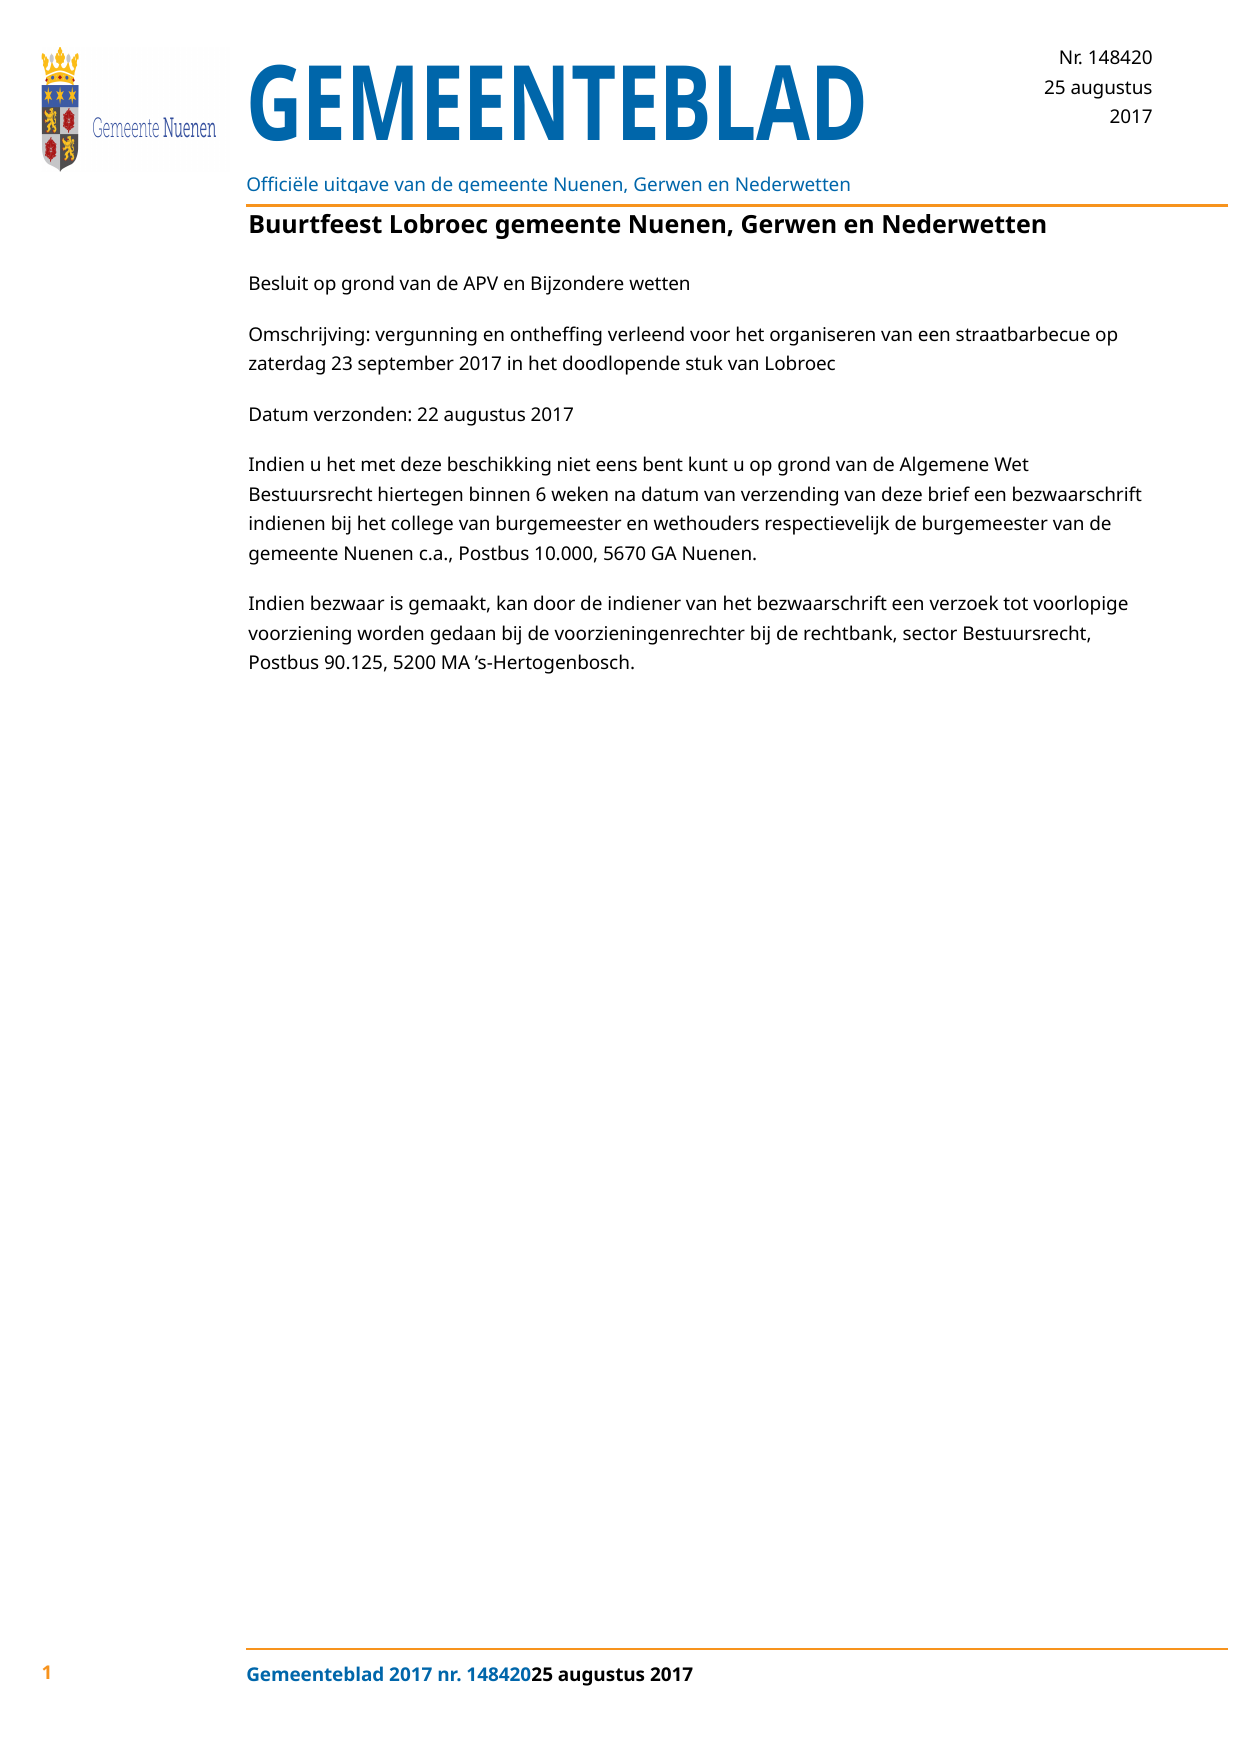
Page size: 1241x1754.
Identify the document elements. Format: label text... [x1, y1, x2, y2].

text Buurtfeest Lobroec gemeente Nuenen, Gerwen en Nederwetten [248, 207, 1152, 241]
text Besluit op grond van de APV en Bijzondere wetten [248, 270, 1152, 296]
text Indien u het met deze beschikking niet eens bent kunt u op grond van de Algemene Wet Bestuursrecht hiertegen binnen 6 weken na datum van verzending van deze brief een bezwaarschrift indienen bij het college van burgemeester en wethouders respectievelijk de burgemeester van de gemeente Nuenen c.a., Postbus 10.000, 5670 GA Nuenen. [248, 451, 1152, 566]
picture [41, 47, 231, 172]
text Omschrijving: vergunning en ontheffing verleend voor het organiseren van een straatbarbecue op zaterdag 23 september 2017 in het doodlopende stuk van Lobroec [248, 321, 1152, 376]
text Datum verzonden: 22 augustus 2017 [248, 401, 1152, 426]
text Indien bezwaar is gemaakt, kan door de indiener van het bezwaarschrift een verzoek tot voorlopige voorziening worden gedaan bij de voorzieningenrechter bij de rechtbank, sector Bestuursrecht, Postbus 90.125, 5200 MA ’s-Hertogenbosch. [248, 590, 1152, 675]
